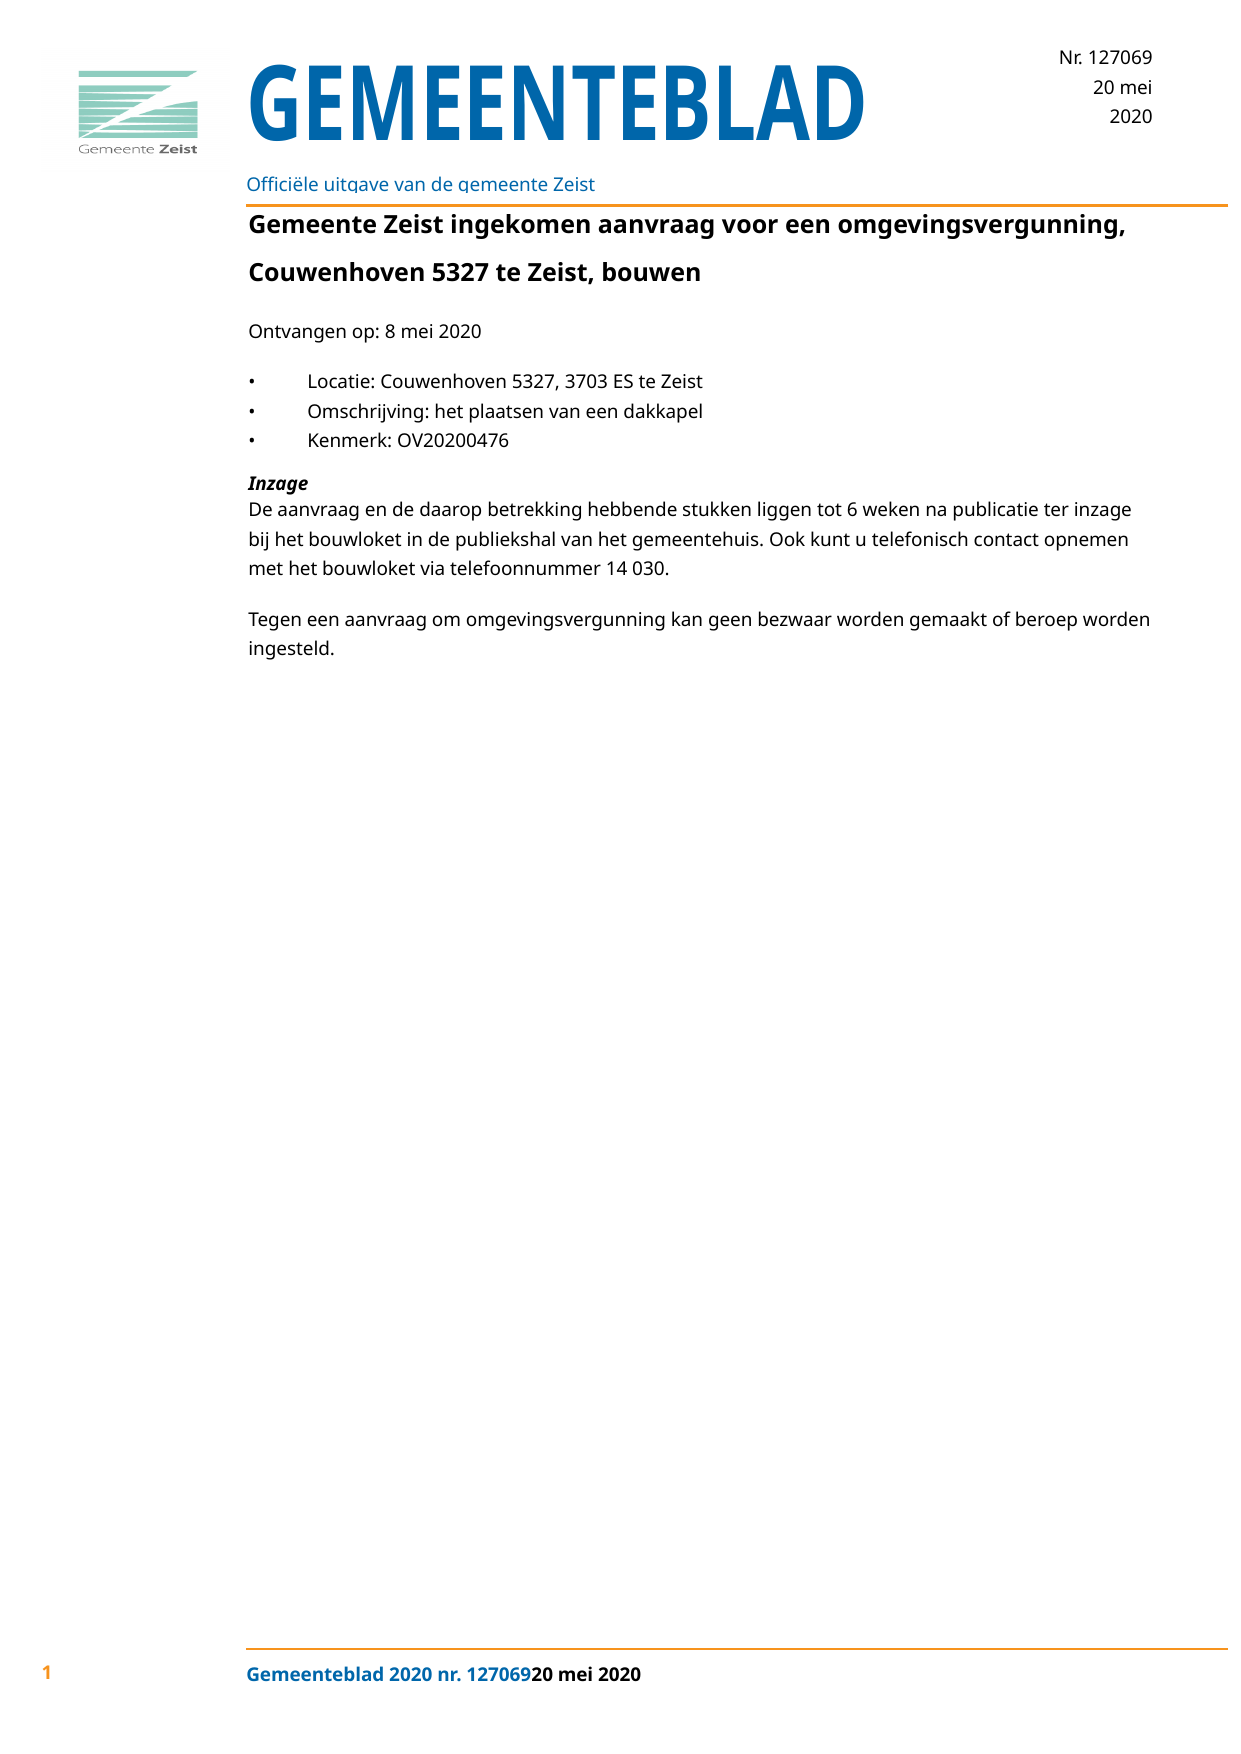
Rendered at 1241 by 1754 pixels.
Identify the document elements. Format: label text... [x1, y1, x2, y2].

list Omschrijving: het plaatsen van een dakkapel [248, 398, 1152, 424]
text De aanvraag en de daarop betrekking hebbende stukken liggen tot 6 weken na publicatie ter inzage bij het bouwloket in de publiekshal van het gemeentehuis. Ook kunt u telefonisch contact opnemen met het bouwloket via telefoonnummer 14 030. [248, 496, 1152, 581]
text Inzage [248, 471, 1152, 496]
text Tegen een aanvraag om omgevingsvergunning kan geen bezwaar worden gemaakt of beroep worden ingesteld. [248, 606, 1152, 661]
list Kenmerk: OV20200476 [248, 427, 1152, 453]
list Locatie: Couwenhoven 5327, 3703 ES te Zeist [248, 368, 1152, 394]
picture [41, 47, 231, 172]
text Ontvangen op: 8 mei 2020 [248, 318, 1152, 344]
text Gemeente Zeist ingekomen aanvraag voor een omgevingsvergunning, Couwenhoven 5327 te Zeist, bouwen [248, 207, 1152, 288]
